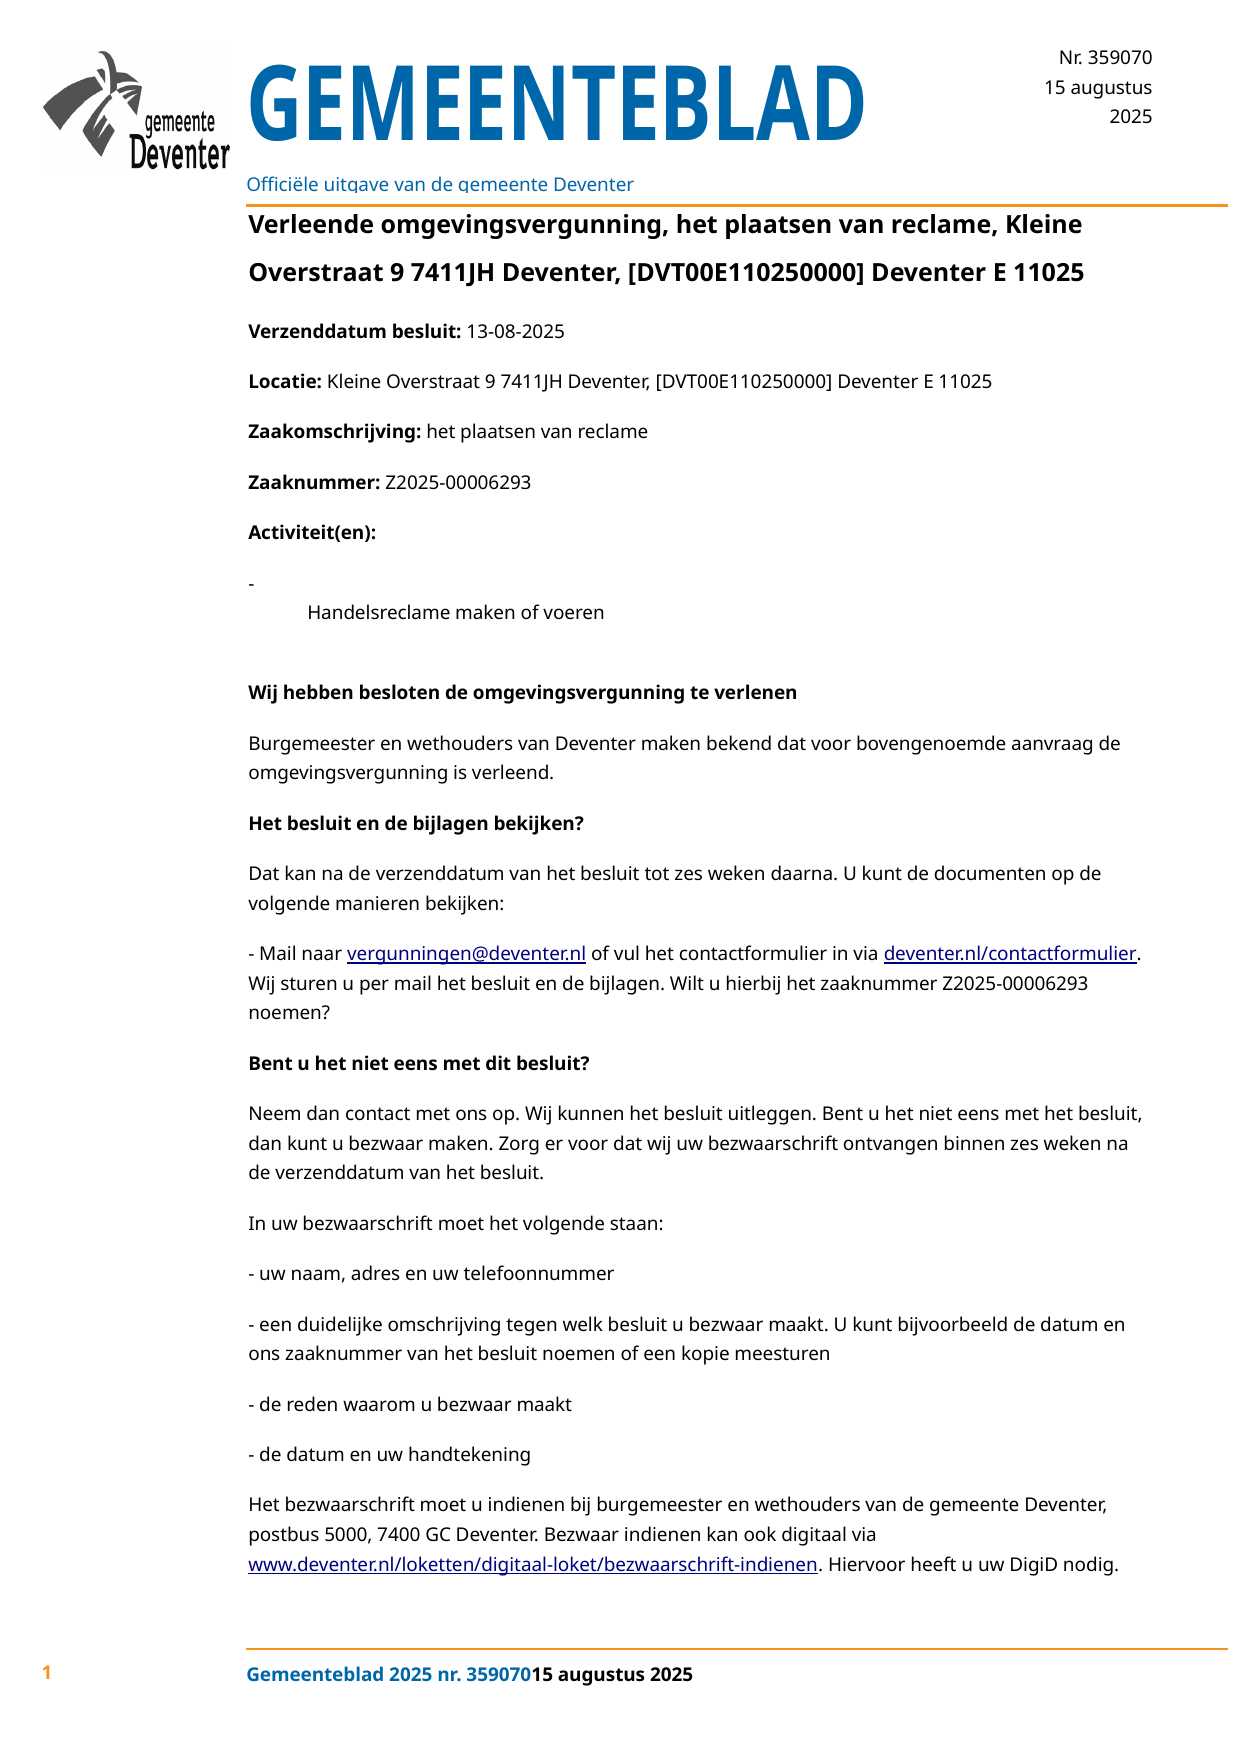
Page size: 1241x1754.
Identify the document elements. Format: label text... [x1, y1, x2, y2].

picture [41, 47, 231, 172]
text Activiteit(en): [248, 519, 1152, 545]
text Het bezwaarschrift moet u indienen bij burgemeester en wethouders van de gemeente Deventer, postbus 5000, 7400 GC Deventer. Bezwaar indienen kan ook digitaal via www.deventer.nl/loketten/digitaal-loket/bezwaarschrift-indienen. Hiervoor heeft u uw DigiD nodig. [248, 1492, 1152, 1577]
text Neem dan contact met ons op. Wij kunnen het besluit uitleggen. Bent u het niet eens met het besluit, dan kunt u bezwaar maken. Zorg er voor dat wij uw bezwaarschrift ontvangen binnen zes weken na de verzenddatum van het besluit. [248, 1100, 1152, 1185]
text - de datum en uw handtekening [248, 1441, 1152, 1467]
text - uw naam, adres en uw telefoonnummer [248, 1260, 1152, 1286]
text Verzenddatum besluit: 13-08-2025 [248, 318, 1152, 344]
text - de reden waarom u bezwaar maakt [248, 1391, 1152, 1417]
text Zaakomschrijving: het plaatsen van reclame [248, 419, 1152, 444]
text Het besluit en de bijlagen bekijken? [248, 810, 1152, 836]
text Wij hebben besloten de omgevingsvergunning te verlenen [248, 679, 1152, 705]
text Dat kan na de verzenddatum van het besluit tot zes weken daarna. U kunt de documenten op de volgende manieren bekijken: [248, 860, 1152, 916]
text Burgemeester en wethouders van Deventer maken bekend dat voor bovengenoemde aanvraag de omgevingsvergunning is verleend. [248, 730, 1152, 785]
text In uw bezwaarschrift moet het volgende staan: [248, 1210, 1152, 1236]
text Locatie: Kleine Overstraat 9 7411JH Deventer, [DVT00E110250000] Deventer E 11025 [248, 368, 1152, 394]
text Zaaknummer: Z2025-00006293 [248, 469, 1152, 495]
text Verleende omgevingsvergunning, het plaatsen van reclame, Kleine Overstraat 9 7411JH Deventer, [DVT00E110250000] Deventer E 11025 [248, 207, 1152, 288]
list Handelsreclame maken of voeren [248, 599, 1152, 625]
text - Mail naar vergunningen@deventer.nl of vul het contactformulier in via deventer.nl/contactformulier. Wij sturen u per mail het besluit en de bijlagen. Wilt u hierbij het zaaknummer Z2025-00006293 noemen? [248, 940, 1152, 1025]
text Bent u het niet eens met dit besluit? [248, 1050, 1152, 1076]
text - een duidelijke omschrijving tegen welk besluit u bezwaar maakt. U kunt bijvoorbeeld de datum en ons zaaknummer van het besluit noemen of een kopie meesturen [248, 1311, 1152, 1366]
